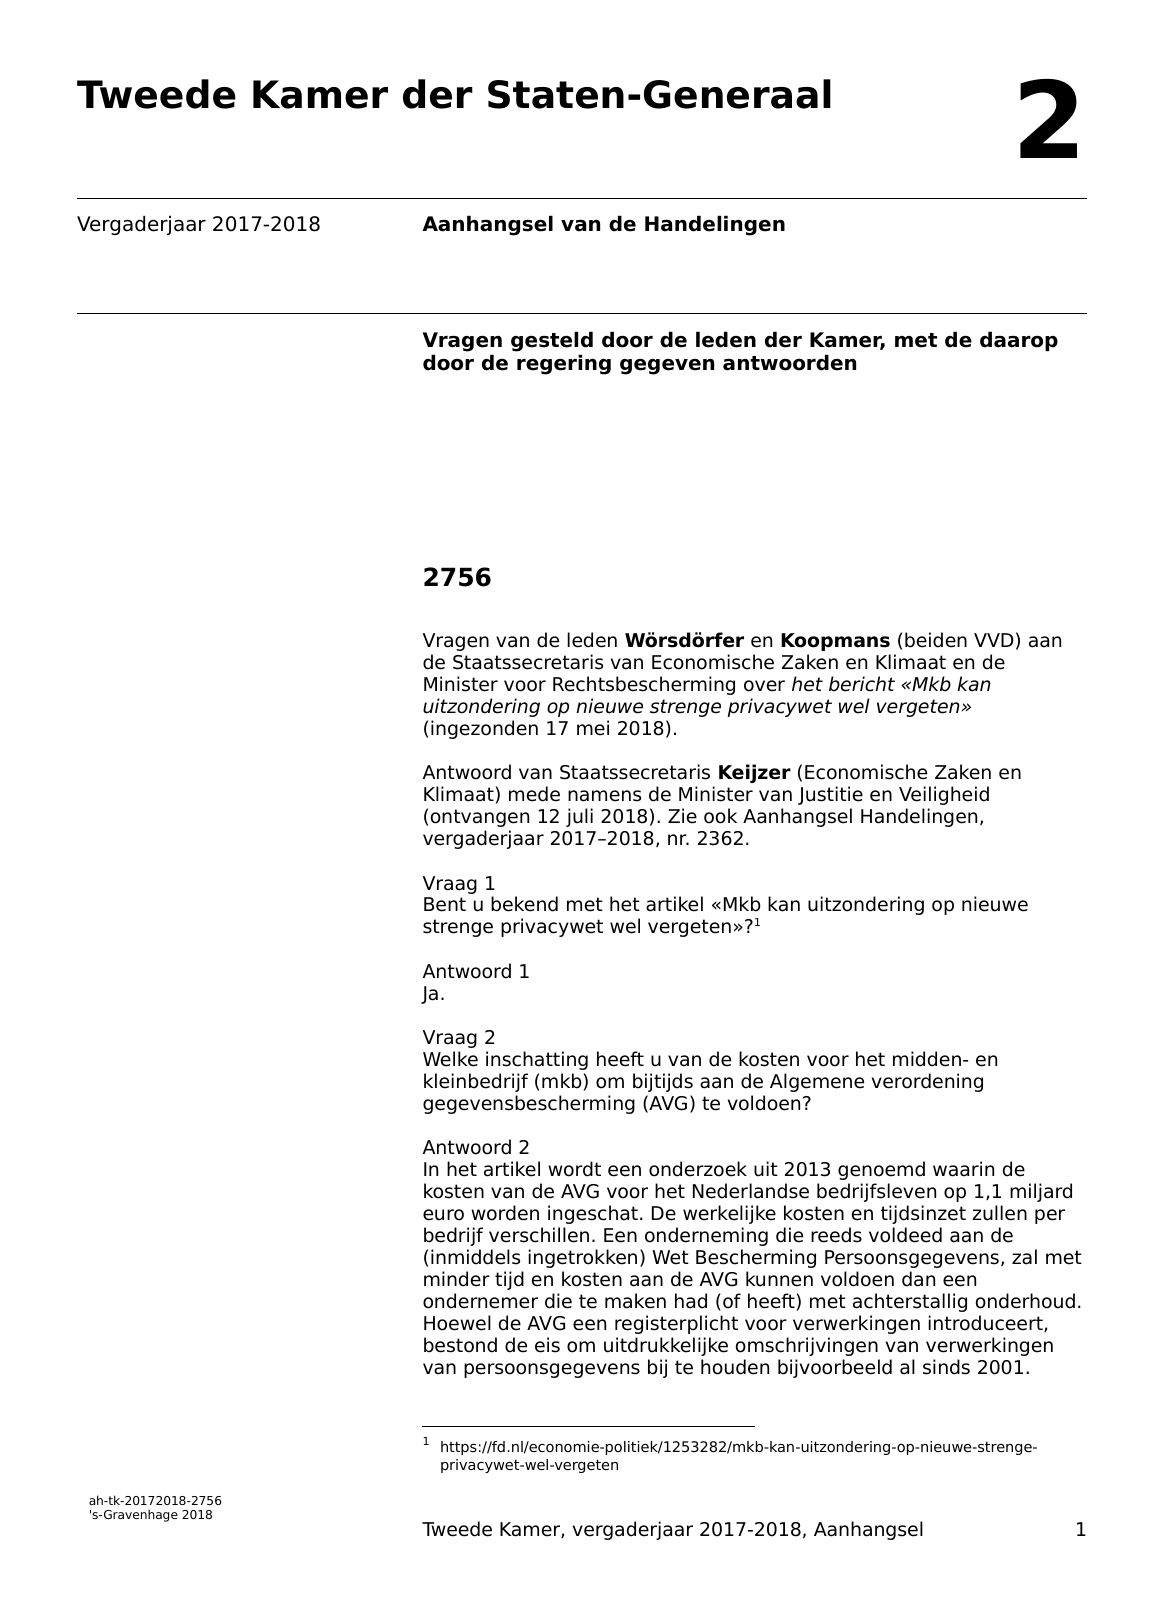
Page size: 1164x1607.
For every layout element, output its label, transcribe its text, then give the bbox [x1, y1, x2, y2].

text Antwoord 2 [422, 1137, 1087, 1159]
text ah-tk-20172018-2756 [88, 1494, 323, 1508]
text In het artikel wordt een onderzoek uit 2013 genoemd waarin de kosten van de AVG voor het Nederlandse bedrijfsleven op 1,1 miljard euro worden ingeschat. De werkelijke kosten en tijdsinzet zullen per bedrijf verschillen. Een onderneming die reeds voldeed aan de (inmiddels ingetrokken) Wet Bescherming Persoonsgegevens, zal met minder tijd en kosten aan de AVG kunnen voldoen dan een ondernemer die te maken had (of heeft) met achterstallig onderhoud. Hoewel de AVG een registerplicht voor verwerkingen introduceert, bestond de eis om uitdrukkelijke omschrijvingen van verwerkingen van persoonsgegevens bij te houden bijvoorbeeld al sinds 2001. [422, 1159, 1087, 1378]
text Ja. [422, 982, 1087, 1004]
text 's-Gravenhage 2018 [88, 1508, 323, 1522]
table_cell [77, 314, 422, 375]
text https://fd.nl/economie-politiek/1253282/mkb-kan-uitzondering-op-nieuwe-strenge-privacywet-wel-vergeten [422, 1435, 1087, 1474]
table_cell Aanhangsel van de Handelingen [422, 199, 1087, 313]
text Vraag 1 [422, 872, 1087, 894]
text Vraag 2 [422, 1027, 1087, 1049]
table_header Tweede Kamer der Staten-Generaal [77, 59, 886, 198]
text 2756 [422, 563, 1087, 592]
table_cell Vragen gesteld door de leden der Kamer, met de daarop door de regering gegeven antwoorden [422, 314, 1087, 375]
text Antwoord 1 [422, 961, 1087, 982]
table_cell Vergaderjaar 2017-2018 [77, 199, 422, 313]
table_header 2 [886, 59, 1087, 198]
text Antwoord van Staatssecretaris Keijzer (Economische Zaken en Klimaat) mede namens de Minister van Justitie en Veiligheid (ontvangen 12 juli 2018). Zie ook Aanhangsel Handelingen, vergaderjaar 2017–2018, nr. 2362. [422, 762, 1087, 850]
text Welke inschatting heeft u van de kosten voor het midden- en kleinbedrijf (mkb) om bijtijds aan de Algemene verordening gegevensbescherming (AVG) te voldoen? [422, 1049, 1087, 1114]
text Vragen van de leden Wörsdörfer en Koopmans (beiden VVD) aan de Staatssecretaris van Economische Zaken en Klimaat en de Minister voor Rechtsbescherming over het bericht «Mkb kan uitzondering op nieuwe strenge privacywet wel vergeten» (ingezonden 17 mei 2018). [422, 630, 1087, 740]
text Bent u bekend met het artikel «Mkb kan uitzondering op nieuwe strenge privacywet wel vergeten»? [422, 894, 1087, 938]
